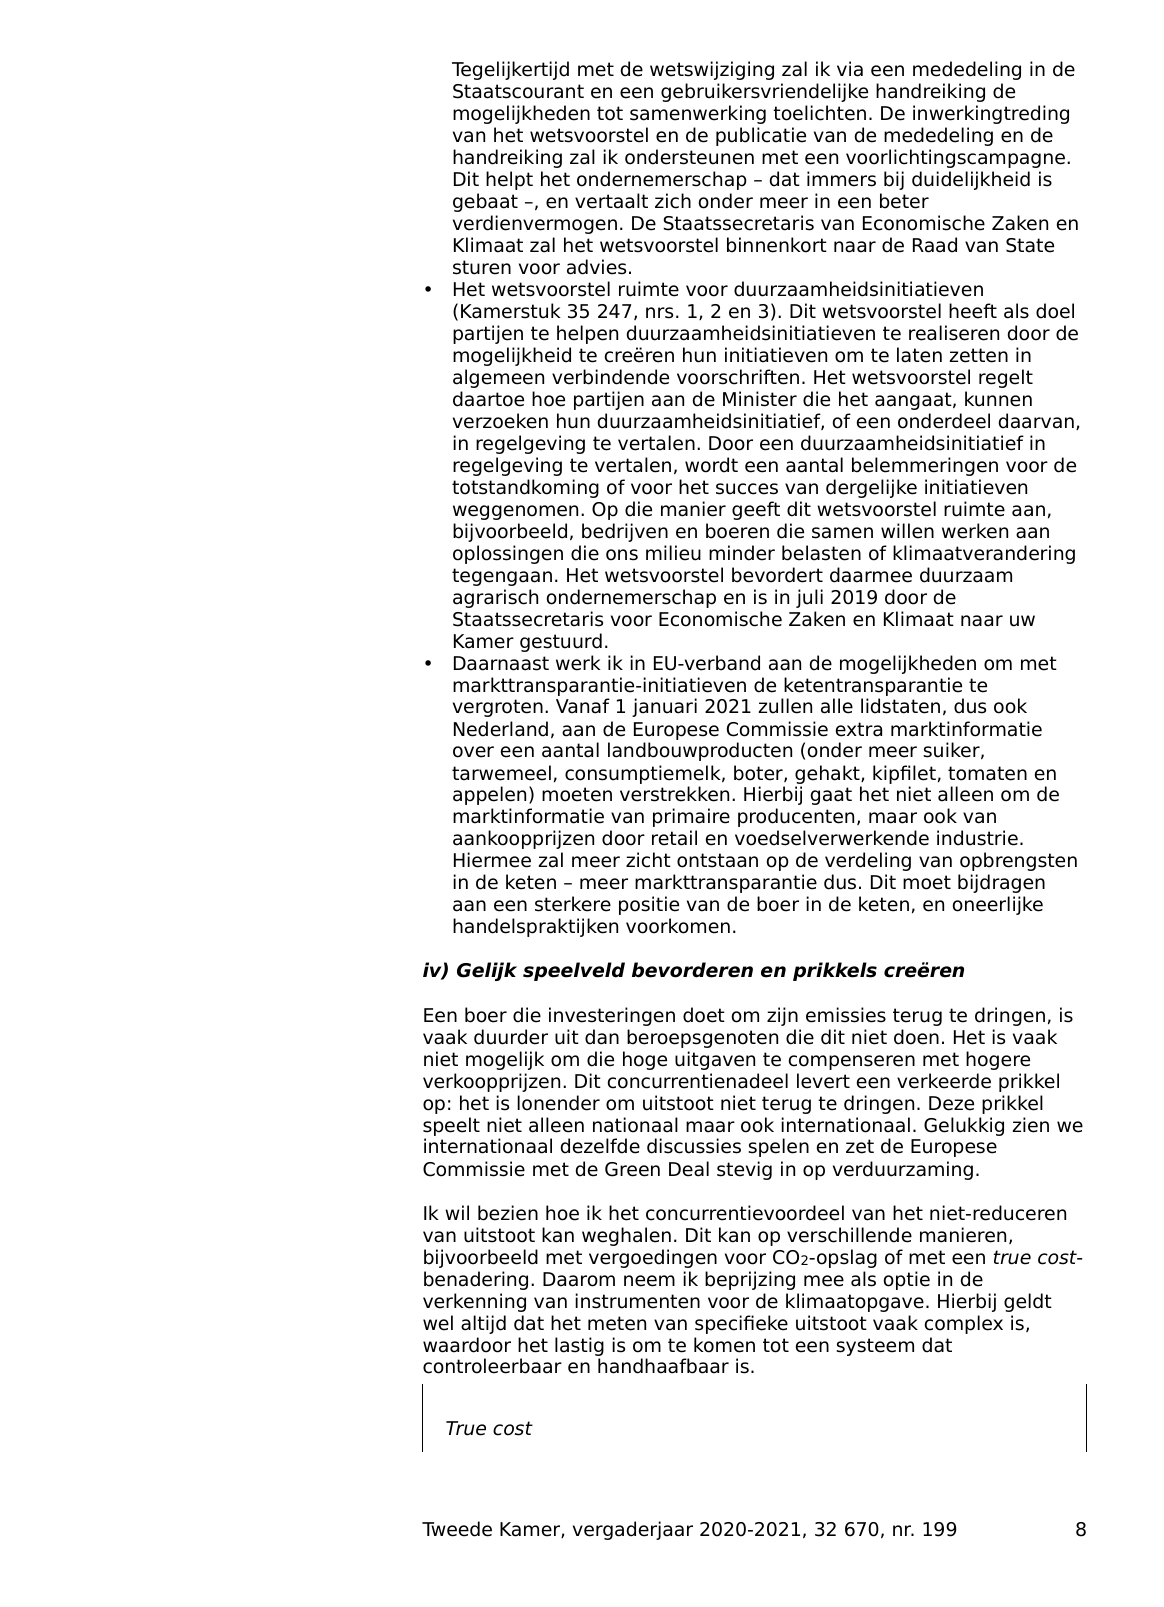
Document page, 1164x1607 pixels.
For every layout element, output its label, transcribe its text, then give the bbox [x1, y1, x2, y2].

text Tegelijkertijd met de wetswijziging zal ik via een mededeling in de Staatscourant en een gebruikersvriendelijke handreiking de mogelijkheden tot samenwerking toelichten. De inwerkingtreding van het wetsvoorstel en de publicatie van de mededeling en de handreiking zal ik ondersteunen met een voorlichtingscampagne. Dit helpt het ondernemerschap – dat immers bij duidelijkheid is gebaat –, en vertaalt zich onder meer in een beter verdienvermogen. De Staatssecretaris van Economische Zaken en Klimaat zal het wetsvoorstel binnenkort naar de Raad van State sturen voor advies. [422, 59, 1087, 279]
table_header True cost [423, 1384, 1086, 1452]
text • Daarnaast werk ik in EU-verband aan de mogelijkheden om met markttransparantie-initiatieven de ketentransparantie te vergroten. Vanaf 1 januari 2021 zullen alle lidstaten, dus ook Nederland, aan de Europese Commissie extra marktinformatie over een aantal landbouwproducten (onder meer suiker, tarwemeel, consumptiemelk, boter, gehakt, kipfilet, tomaten en appelen) moeten verstrekken. Hierbij gaat het niet alleen om de marktinformatie van primaire producenten, maar ook van aankoopprijzen door retail en voedselverwerkende industrie. Hiermee zal meer zicht ontstaan op de verdeling van opbrengsten in de keten – meer markttransparantie dus. Dit moet bijdragen aan een sterkere positie van de boer in de keten, en oneerlijke handelspraktijken voorkomen. [422, 652, 1087, 938]
text Een boer die investeringen doet om zijn emissies terug te dringen, is vaak duurder uit dan beroepsgenoten die dit niet doen. Het is vaak niet mogelijk om die hoge uitgaven te compenseren met hogere verkoopprijzen. Dit concurrentienadeel levert een verkeerde prikkel op: het is lonender om uitstoot niet terug te dringen. Deze prikkel speelt niet alleen nationaal maar ook internationaal. Gelukkig zien we internationaal dezelfde discussies spelen en zet de Europese Commissie met de Green Deal stevig in op verduurzaming. [422, 1004, 1087, 1180]
text Ik wil bezien hoe ik het concurrentievoordeel van het niet-reduceren van uitstoot kan weghalen. Dit kan op verschillende manieren, bijvoorbeeld met vergoedingen voor CO2-opslag of met een true cost-benadering. Daarom neem ik beprijzing mee als optie in de verkenning van instrumenten voor de klimaatopgave. Hierbij geldt wel altijd dat het meten van specifieke uitstoot vaak complex is, waardoor het lastig is om te komen tot een systeem dat controleerbaar en handhaafbaar is. [422, 1203, 1087, 1378]
subtitle iv) Gelijk speelveld bevorderen en prikkels creëren [422, 960, 1087, 982]
text • Het wetsvoorstel ruimte voor duurzaamheidsinitiatieven (Kamerstuk 35 247, nrs. 1, 2 en 3). Dit wetsvoorstel heeft als doel partijen te helpen duurzaamheidsinitiatieven te realiseren door de mogelijkheid te creëren hun initiatieven om te laten zetten in algemeen verbindende voorschriften. Het wetsvoorstel regelt daartoe hoe partijen aan de Minister die het aangaat, kunnen verzoeken hun duurzaamheidsinitiatief, of een onderdeel daarvan, in regelgeving te vertalen. Door een duurzaamheidsinitiatief in regelgeving te vertalen, wordt een aantal belemmeringen voor de totstandkoming of voor het succes van dergelijke initiatieven weggenomen. Op die manier geeft dit wetsvoorstel ruimte aan, bijvoorbeeld, bedrijven en boeren die samen willen werken aan oplossingen die ons milieu minder belasten of klimaatverandering tegengaan. Het wetsvoorstel bevordert daarmee duurzaam agrarisch ondernemerschap en is in juli 2019 door de Staatssecretaris voor Economische Zaken en Klimaat naar uw Kamer gestuurd. [422, 279, 1087, 652]
